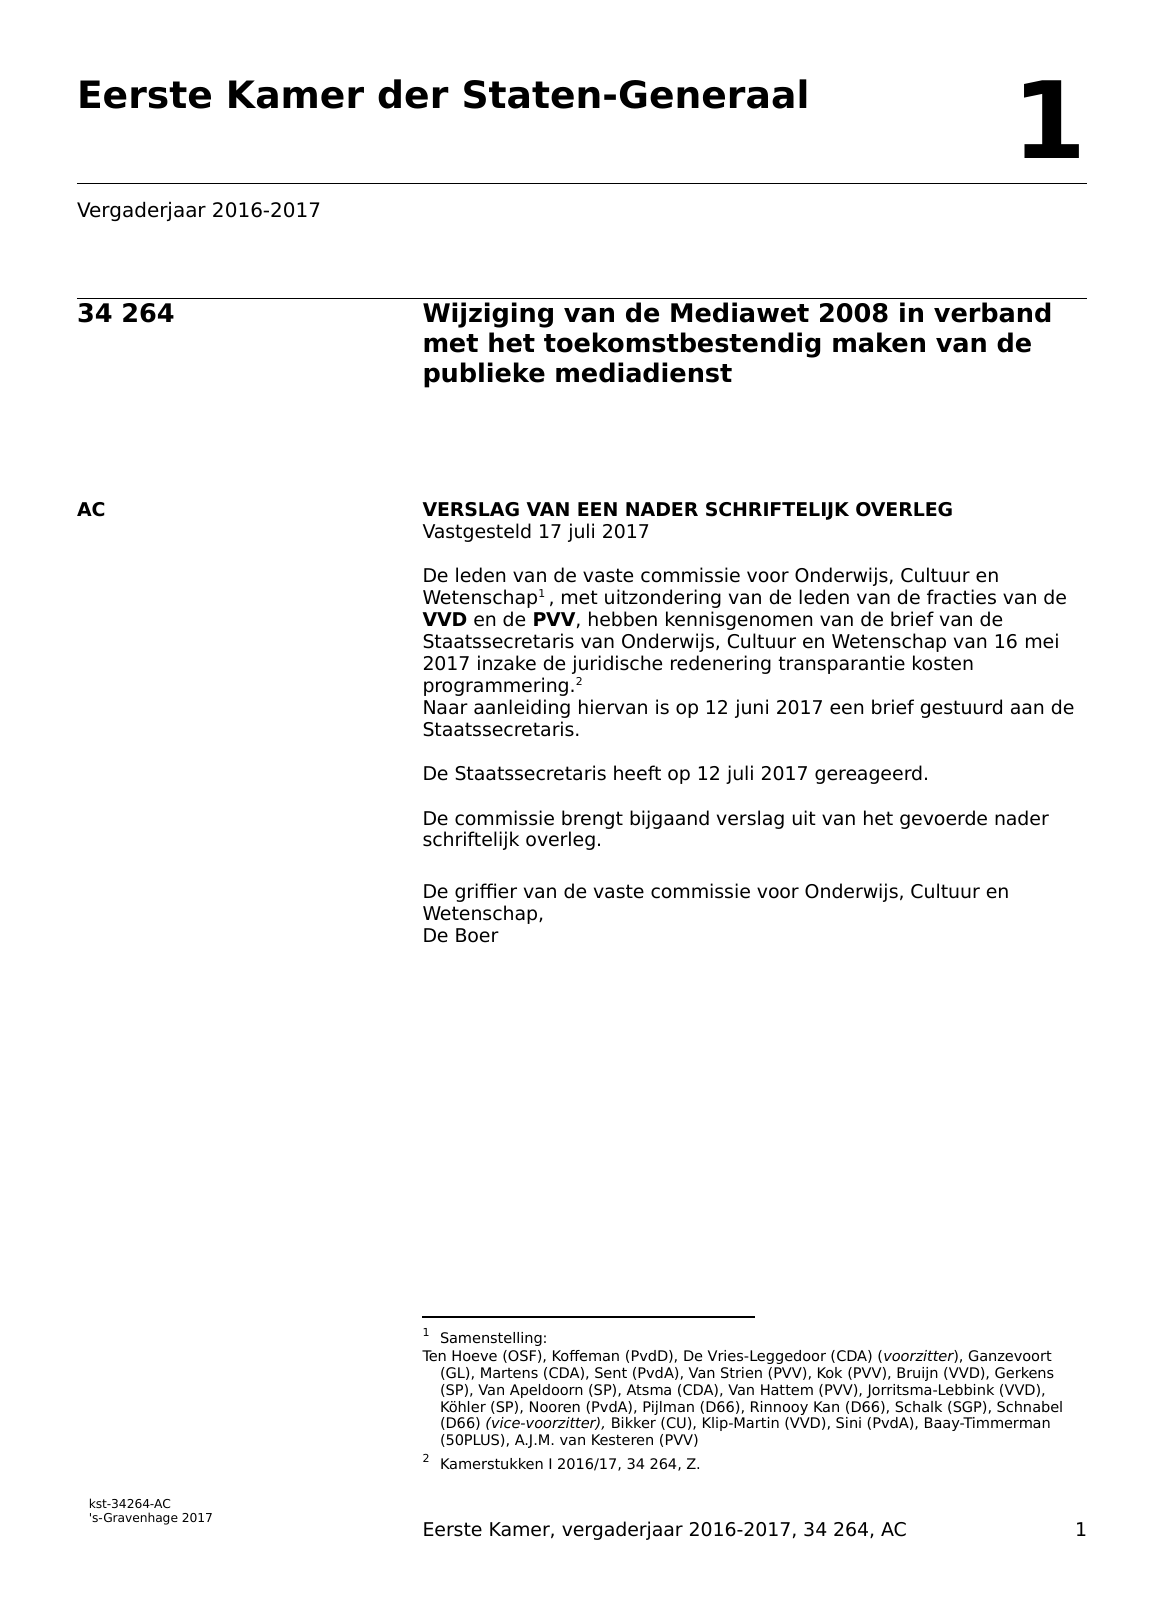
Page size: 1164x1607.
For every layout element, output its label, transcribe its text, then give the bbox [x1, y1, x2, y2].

text De leden van de vaste commissie voor Onderwijs, Cultuur en Wetenschap, met uitzondering van de leden van de fracties van de VVD en de PVV, hebben kennisgenomen van de brief van de Staatssecretaris van Onderwijs, Cultuur en Wetenschap van 16 mei 2017 inzake de juridische redenering transparantie kosten programmering. [422, 565, 1087, 697]
table_header Eerste Kamer der Staten-Generaal [77, 59, 886, 183]
text kst-34264-AC [88, 1497, 323, 1511]
table_cell Vergaderjaar 2016-2017 [77, 184, 1087, 298]
subtitle 34 264 Wijziging van de Mediawet 2008 in verband met het toekomstbestendig maken van de publieke mediadienst [77, 299, 1087, 388]
text 's-Gravenhage 2017 [88, 1511, 323, 1525]
text Vastgesteld 17 juli 2017 [422, 521, 1087, 543]
text Kamerstukken I 2016/17, 34 264, Z. [422, 1452, 1087, 1474]
text De commissie brengt bijgaand verslag uit van het gevoerde nader schriftelijk overleg. [422, 807, 1087, 851]
text Naar aanleiding hiervan is op 12 juni 2017 een brief gestuurd aan de Staatssecretaris. [422, 697, 1087, 741]
subtitle AC VERSLAG VAN EEN NADER SCHRIFTELIJK OVERLEG [77, 499, 1087, 521]
text Ten Hoeve (OSF), Koffeman (PvdD), De Vries-Leggedoor (CDA) (voorzitter), Ganzevoort (GL), Martens (CDA), Sent (PvdA), Van Strien (PVV), Kok (PVV), Bruijn (VVD), Gerkens (SP), Van Apeldoorn (SP), Atsma (CDA), Van Hattem (PVV), Jorritsma-Lebbink (VVD), Köhler (SP), Nooren (PvdA), Pijlman (D66), Rinnooy Kan (D66), Schalk (SGP), Schnabel (D66) (vice-voorzitter), Bikker (CU), Klip-Martin (VVD), Sini (PvdA), Baay-Timmerman (50PLUS), A.J.M. van Kesteren (PVV) [422, 1348, 1087, 1449]
table_header 1 [886, 59, 1087, 183]
text De griffier van de vaste commissie voor Onderwijs, Cultuur en Wetenschap, De Boer [422, 881, 1087, 947]
text Samenstelling: [422, 1326, 1087, 1348]
text De Staatssecretaris heeft op 12 juli 2017 gereageerd. [422, 763, 1087, 785]
